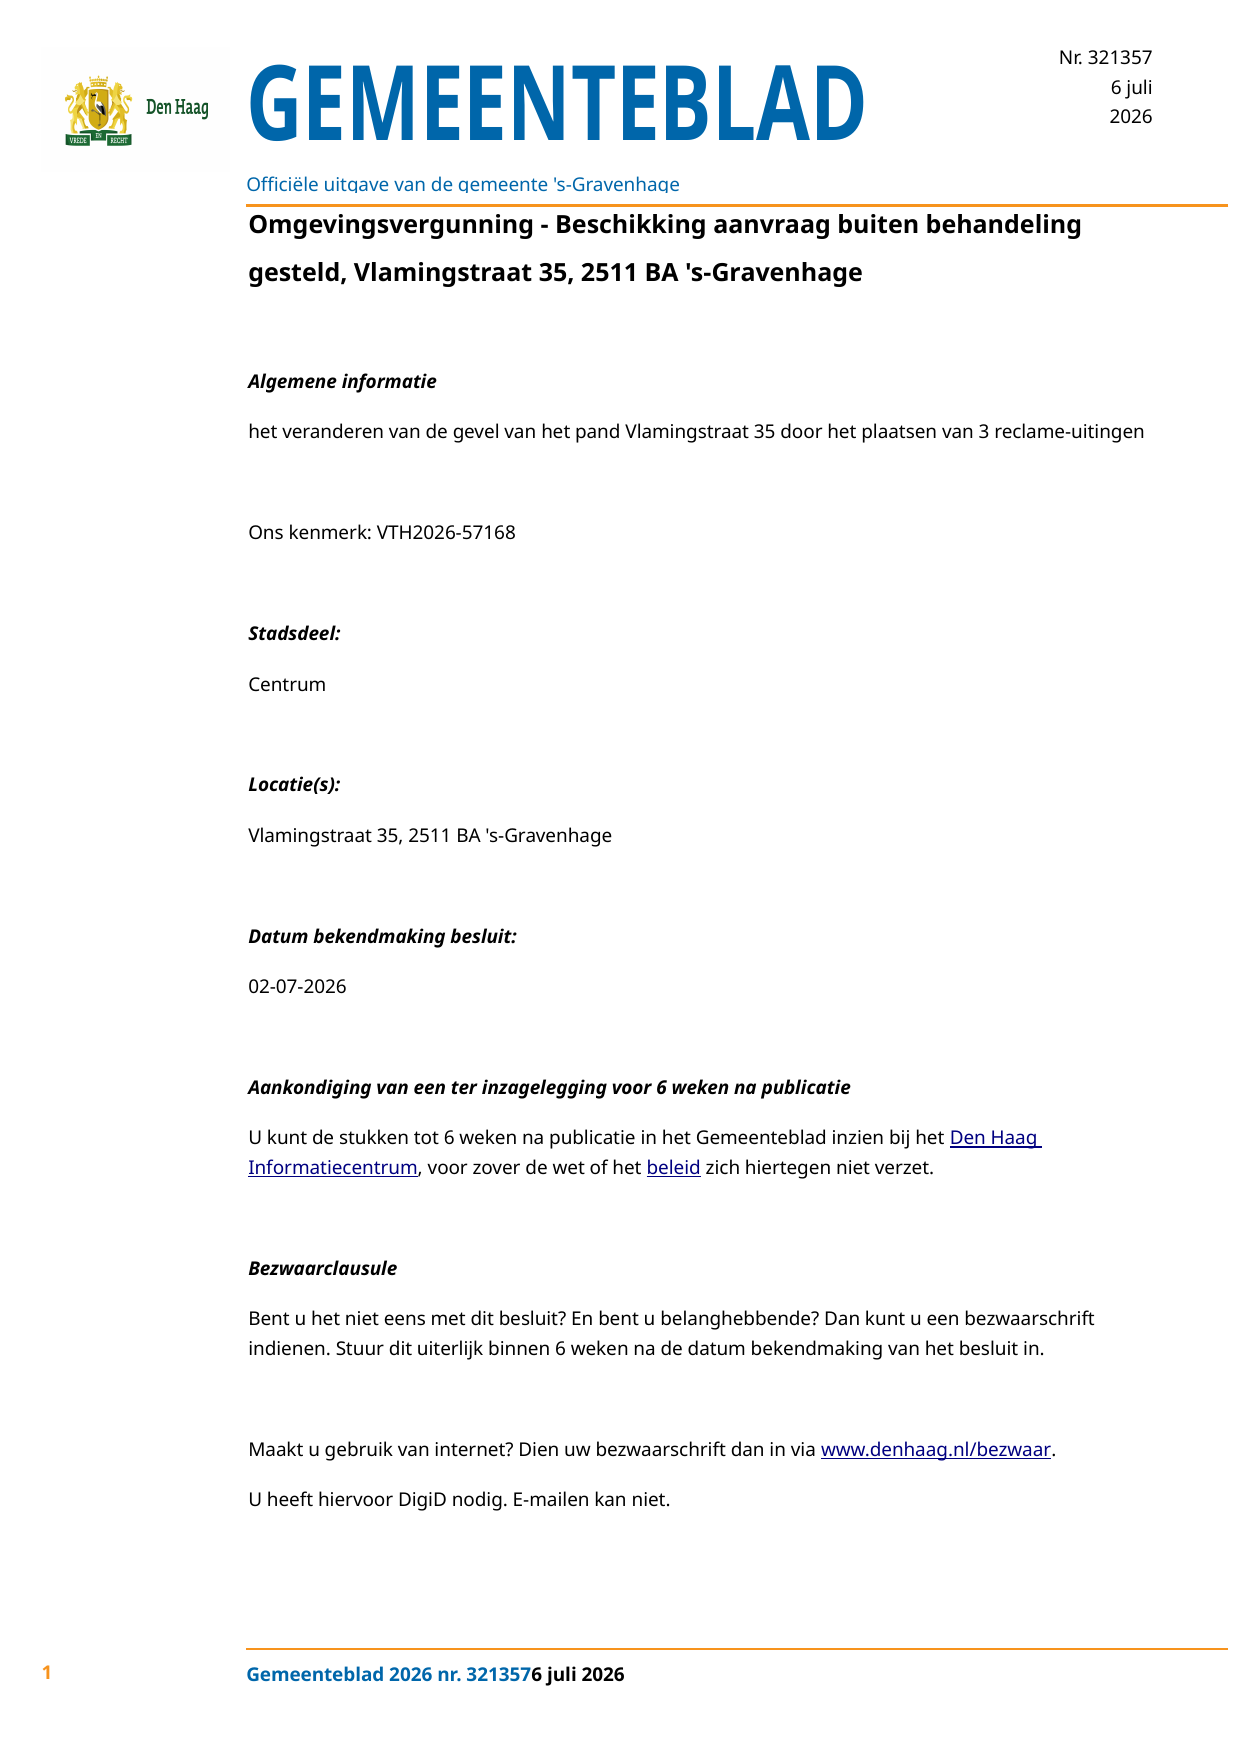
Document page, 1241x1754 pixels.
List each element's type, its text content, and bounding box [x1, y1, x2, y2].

text U heeft hiervoor DigiD nodig. E-mailen kan niet. [248, 1486, 1152, 1512]
text Maakt u gebruik van internet? Dien uw bezwaarschrift dan in via www.denhaag.nl/bezwaar. [248, 1436, 1152, 1462]
text 02-07-2026 [248, 973, 1152, 999]
picture [41, 47, 231, 172]
text Ons kenmerk: VTH2026-57168 [248, 519, 1152, 545]
text Algemene informatie [248, 368, 1152, 394]
text Aankondiging van een ter inzagelegging voor 6 weken na publicatie [248, 1074, 1152, 1100]
text Locatie(s): [248, 772, 1152, 797]
text Stadsdeel: [248, 620, 1152, 646]
text Omgevingsvergunning - Beschikking aanvraag buiten behandeling gesteld, Vlamingstraat 35, 2511 BA 's-Gravenhage [248, 207, 1152, 288]
text het veranderen van de gevel van het pand Vlamingstraat 35 door het plaatsen van 3 reclame-uitingen [248, 419, 1152, 444]
text Datum bekendmaking besluit: [248, 923, 1152, 949]
text U kunt de stukken tot 6 weken na publicatie in het Gemeenteblad inzien bij het Den Haag Informatiecentrum, voor zover de wet of het beleid zich hiertegen niet verzet. [248, 1124, 1152, 1180]
text Bent u het niet eens met dit besluit? En bent u belanghebbende? Dan kunt u een bezwaarschrift indienen. Stuur dit uiterlijk binnen 6 weken na de datum bekendmaking van het besluit in. [248, 1305, 1152, 1361]
text Vlamingstraat 35, 2511 BA 's-Gravenhage [248, 822, 1152, 848]
text Centrum [248, 671, 1152, 697]
text Bezwaarclausule [248, 1255, 1152, 1281]
